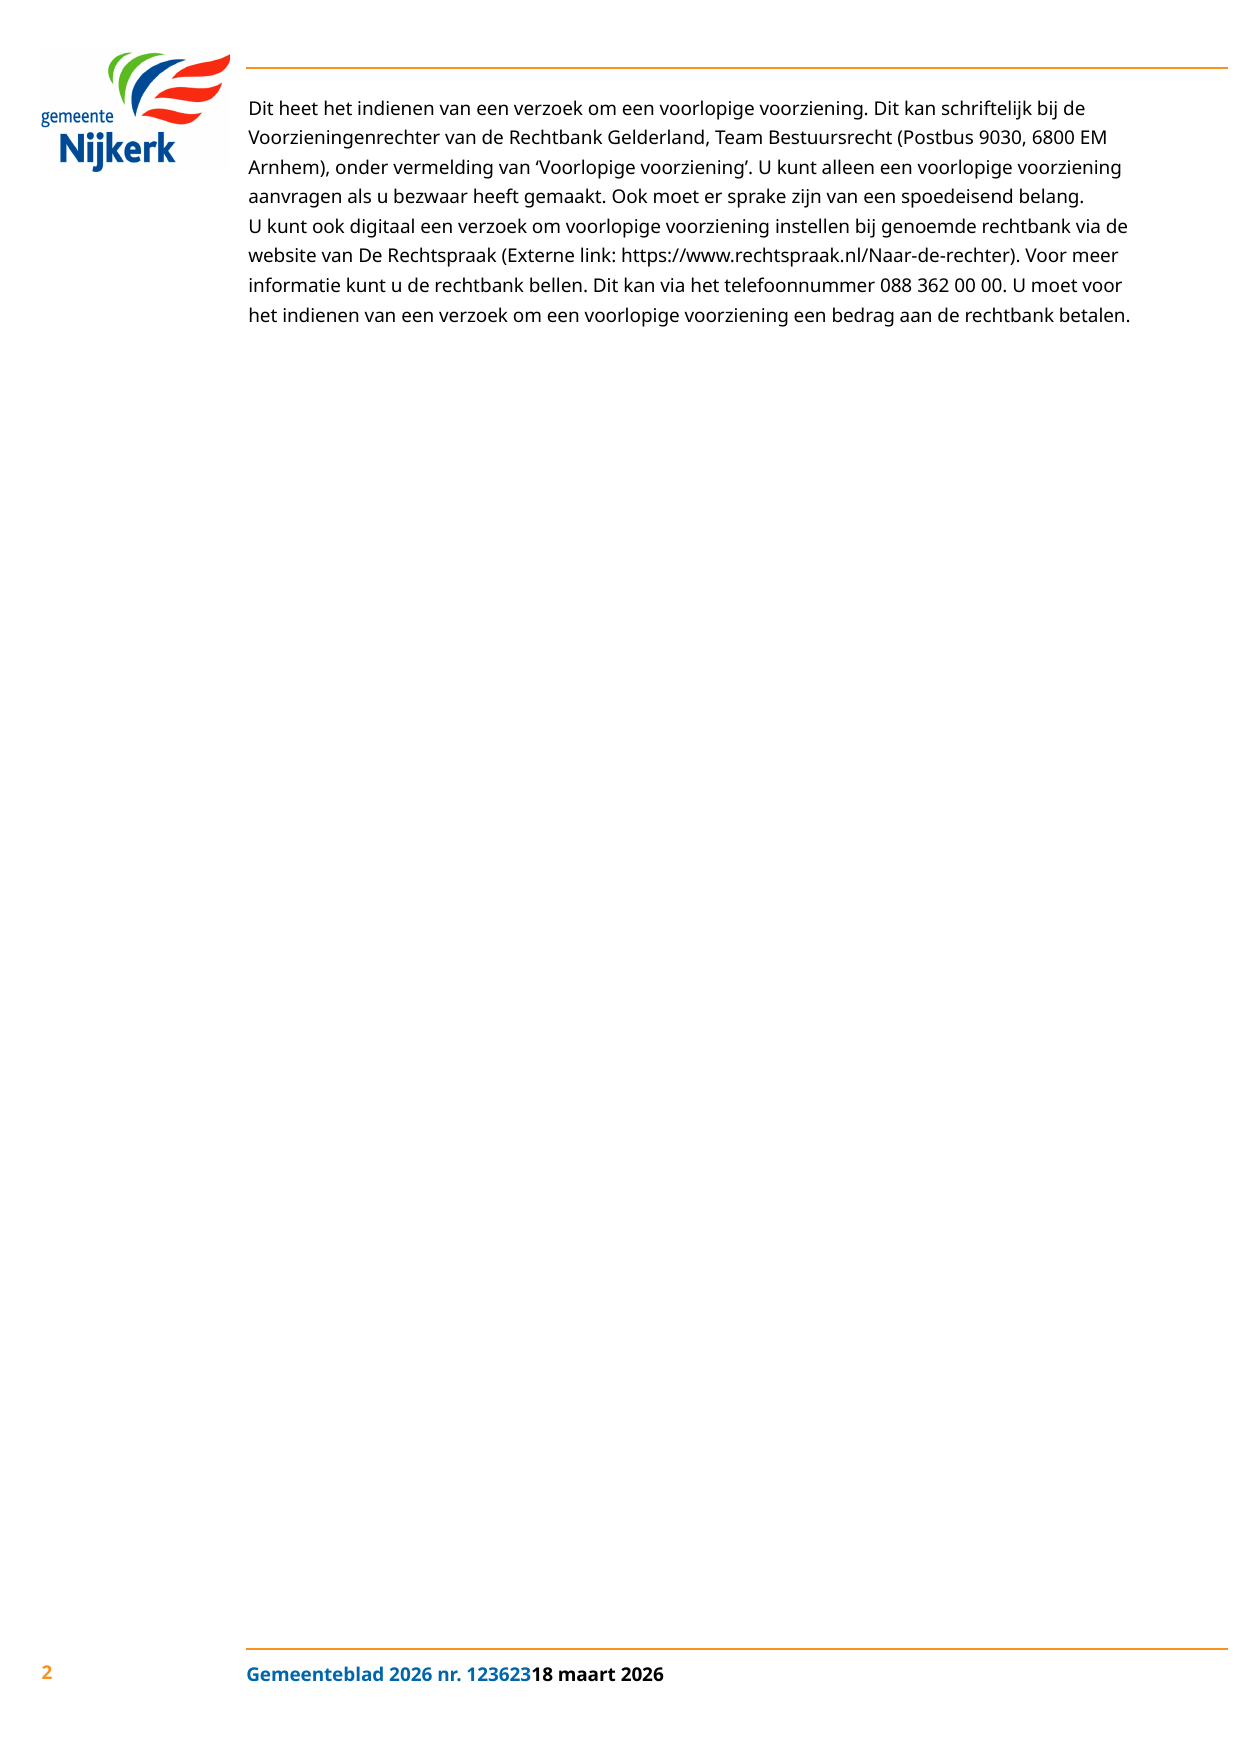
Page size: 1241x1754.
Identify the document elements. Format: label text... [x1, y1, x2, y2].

picture [41, 47, 231, 172]
text Dit heet het indienen van een verzoek om een voorlopige voorziening. Dit kan schriftelijk bij de Voorzieningenrechter van de Rechtbank Gelderland, Team Bestuursrecht (Postbus 9030, 6800 EM Arnhem), onder vermelding van ‘Voorlopige voorziening’. U kunt alleen een voorlopige voorziening aanvragen als u bezwaar heeft gemaakt. Ook moet er sprake zijn van een spoedeisend belang. [248, 95, 1152, 209]
text U kunt ook digitaal een verzoek om voorlopige voorziening instellen bij genoemde rechtbank via de website van De Rechtspraak (Externe link: https://www.rechtspraak.nl/Naar-de-rechter). Voor meer informatie kunt u de rechtbank bellen. Dit kan via het telefoonnummer 088 362 00 00. U moet voor het indienen van een verzoek om een voorlopige voorziening een bedrag aan de rechtbank betalen. [248, 213, 1152, 328]
